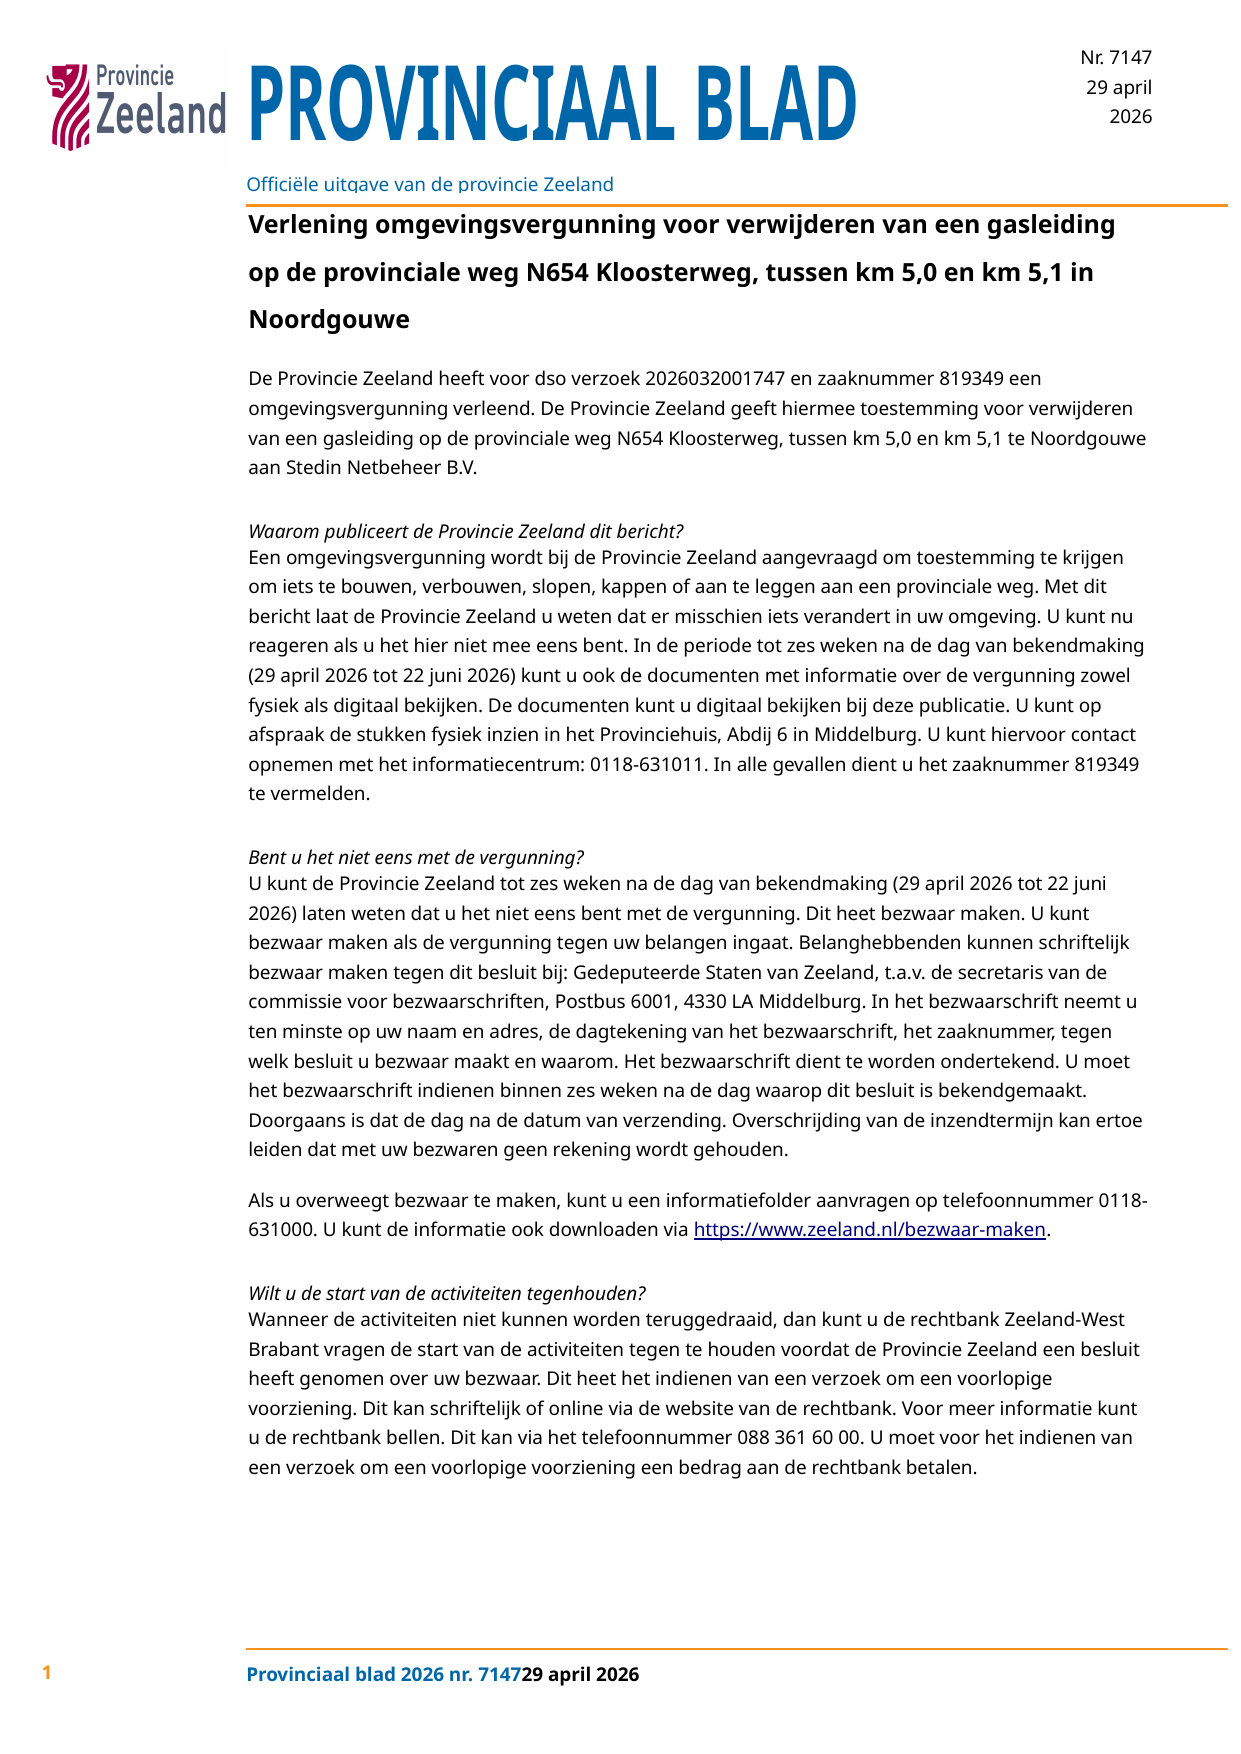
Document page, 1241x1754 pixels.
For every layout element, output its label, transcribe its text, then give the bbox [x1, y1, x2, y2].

text Bent u het niet eens met de vergunning? [248, 844, 1152, 870]
text U kunt de Provincie Zeeland tot zes weken na de dag van bekendmaking (29 april 2026 tot 22 juni 2026) laten weten dat u het niet eens bent met de vergunning. Dit heet bezwaar maken. U kunt bezwaar maken als de vergunning tegen uw belangen ingaat. Belanghebbenden kunnen schriftelijk bezwaar maken tegen dit besluit bij: Gedeputeerde Staten van Zeeland, t.a.v. de secretaris van de commissie voor bezwaarschriften, Postbus 6001, 4330 LA Middelburg. In het bezwaarschrift neemt u ten minste op uw naam en adres, de dagtekening van het bezwaarschrift, het zaaknummer, tegen welk besluit u bezwaar maakt en waarom. Het bezwaarschrift dient te worden ondertekend. U moet het bezwaarschrift indienen binnen zes weken na de dag waarop dit besluit is bekendgemaakt. Doorgaans is dat de dag na de datum van verzending. Overschrijding van de inzendtermijn kan ertoe leiden dat met uw bezwaren geen rekening wordt gehouden. [248, 870, 1152, 1162]
text Als u overweegt bezwaar te maken, kunt u een informatiefolder aanvragen op telefoonnummer 0118-631000. U kunt de informatie ook downloaden via https://www.zeeland.nl/bezwaar-maken. [248, 1187, 1152, 1242]
text Een omgevingsvergunning wordt bij de Provincie Zeeland aangevraagd om toestemming te krijgen om iets te bouwen, verbouwen, slopen, kappen of aan te leggen aan een provinciale weg. Met dit bericht laat de Provincie Zeeland u weten dat er misschien iets verandert in uw omgeving. U kunt nu reageren als u het hier niet mee eens bent. In de periode tot zes weken na de dag van bekendmaking (29 april 2026 tot 22 juni 2026) kunt u ook de documenten met informatie over de vergunning zowel fysiek als digitaal bekijken. De documenten kunt u digitaal bekijken bij deze publicatie. U kunt op afspraak de stukken fysiek inzien in het Provinciehuis, Abdij 6 in Middelburg. U kunt hiervoor contact opnemen met het informatiecentrum: 0118-631011. In alle gevallen dient u het zaaknummer 819349 te vermelden. [248, 544, 1152, 806]
text De Provincie Zeeland heeft voor dso verzoek 2026032001747 en zaaknummer 819349 een omgevingsvergunning verleend. De Provincie Zeeland geeft hiermee toestemming voor verwijderen van een gasleiding op de provinciale weg N654 Kloosterweg, tussen km 5,0 en km 5,1 te Noordgouwe aan Stedin Netbeheer B.V. [248, 366, 1152, 480]
text Verlening omgevingsvergunning voor verwijderen van een gasleiding op de provinciale weg N654 Kloosterweg, tussen km 5,0 en km 5,1 in Noordgouwe [248, 207, 1152, 336]
text Wilt u de start van de activiteiten tegenhouden? [248, 1281, 1152, 1306]
text Waarom publiceert de Provincie Zeeland dit bericht? [248, 518, 1152, 544]
picture [41, 47, 231, 172]
text Wanneer de activiteiten niet kunnen worden teruggedraaid, dan kunt u de rechtbank Zeeland-West Brabant vragen de start van de activiteiten tegen te houden voordat de Provincie Zeeland een besluit heeft genomen over uw bezwaar. Dit heet het indienen van een verzoek om een voorlopige voorziening. Dit kan schriftelijk of online via de website van de rechtbank. Voor meer informatie kunt u de rechtbank bellen. Dit kan via het telefoonnummer 088 361 60 00. U moet voor het indienen van een verzoek om een voorlopige voorziening een bedrag aan de rechtbank betalen. [248, 1306, 1152, 1480]
